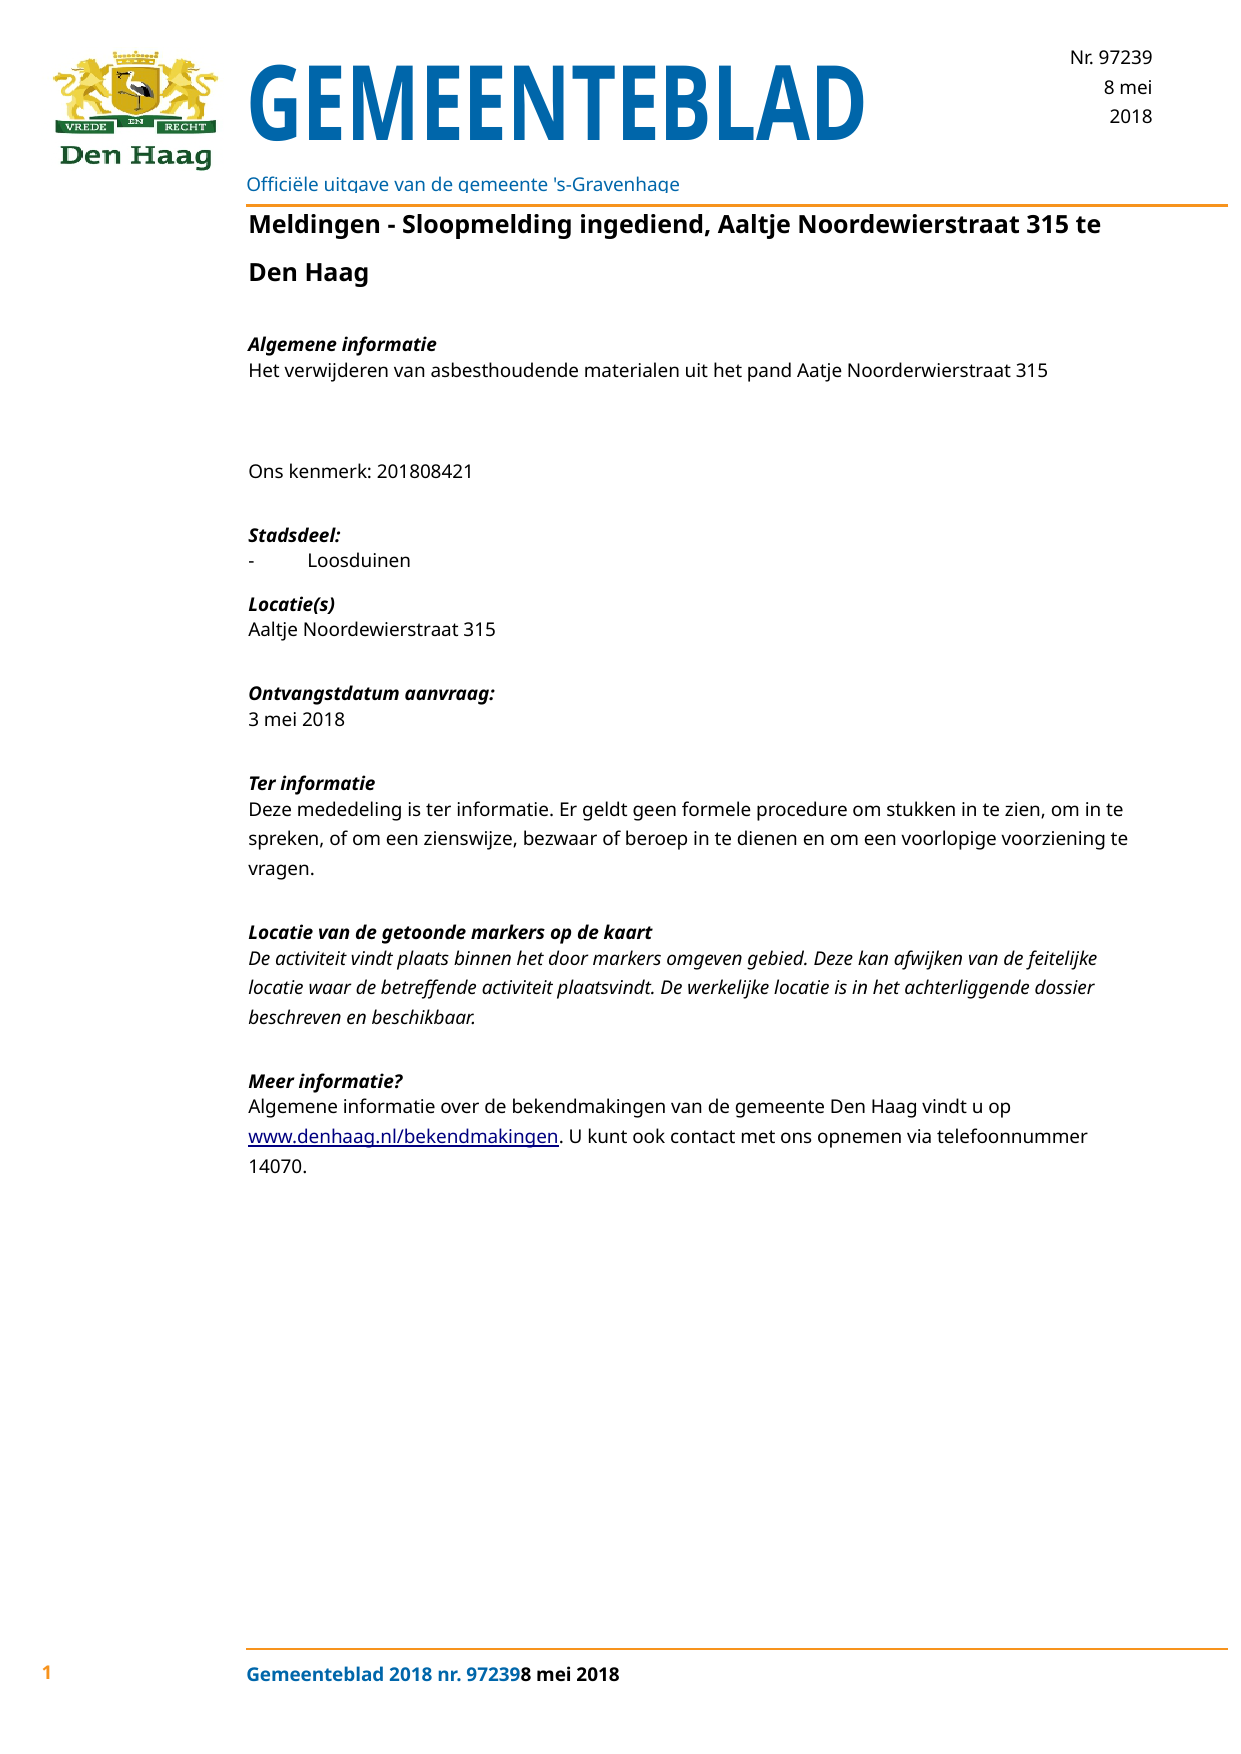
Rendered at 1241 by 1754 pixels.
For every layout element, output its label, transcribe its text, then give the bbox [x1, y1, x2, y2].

text Ontvangstdatum aanvraag: [248, 681, 1152, 706]
list Loosduinen [248, 548, 1152, 573]
text Algemene informatie [248, 331, 1152, 357]
text Locatie(s) [248, 591, 1152, 617]
text De activiteit vindt plaats binnen het door markers omgeven gebied. Deze kan afwijken van de feitelijke locatie waar de betreffende activiteit plaatsvindt. De werkelijke locatie is in het achterliggende dossier beschreven en beschikbaar. [248, 945, 1152, 1030]
text 3 mei 2018 [248, 706, 1152, 732]
text Deze mededeling is ter informatie. Er geldt geen formele procedure om stukken in te zien, om in te spreken, of om een zienswijze, bezwaar of beroep in te dienen en om een voorlopige voorziening te vragen. [248, 796, 1152, 881]
text Meer informatie? [248, 1068, 1152, 1094]
text Ter informatie [248, 770, 1152, 796]
text Algemene informatie over de bekendmakingen van de gemeente Den Haag vindt u op www.denhaag.nl/bekendmakingen. U kunt ook contact met ons opnemen via telefoonnummer 14070. [248, 1094, 1152, 1178]
text Locatie van de getoonde markers op de kaart [248, 919, 1152, 945]
text Ons kenmerk: 201808421 [248, 458, 1152, 484]
picture [41, 47, 231, 172]
text Meldingen - Sloopmelding ingediend, Aaltje Noordewierstraat 315 te Den Haag [248, 207, 1152, 288]
text Stadsdeel: [248, 522, 1152, 548]
text Het verwijderen van asbesthoudende materialen uit het pand Aatje Noorderwierstraat 315 [248, 357, 1152, 383]
text Aaltje Noordewierstraat 315 [248, 617, 1152, 642]
